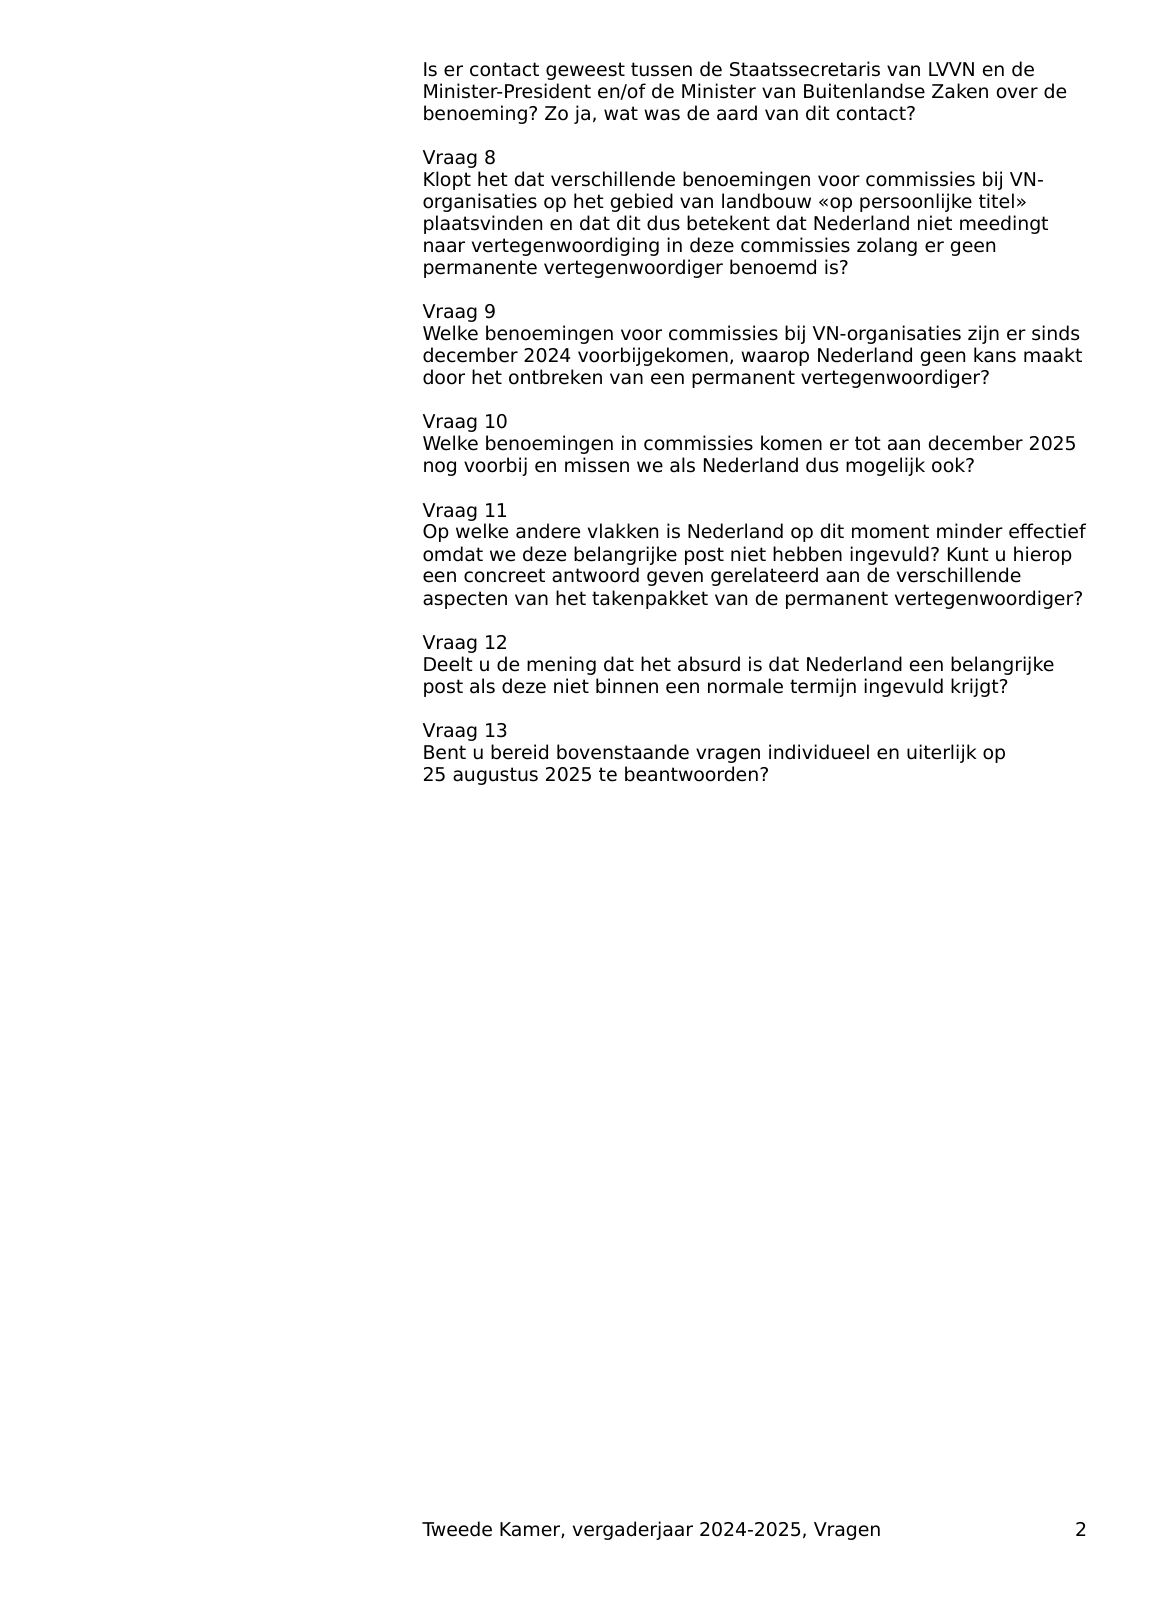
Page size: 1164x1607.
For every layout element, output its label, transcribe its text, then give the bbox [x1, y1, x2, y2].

text Vraag 10 [422, 411, 1087, 433]
text Vraag 13 [422, 720, 1087, 742]
text Is er contact geweest tussen de Staatssecretaris van LVVN en de Minister-President en/of de Minister van Buitenlandse Zaken over de benoeming? Zo ja, wat was de aard van dit contact? [422, 59, 1087, 125]
text Op welke andere vlakken is Nederland op dit moment minder effectief omdat we deze belangrijke post niet hebben ingevuld? Kunt u hierop een concreet antwoord geven gerelateerd aan de verschillende aspecten van het takenpakket van de permanent vertegenwoordiger? [422, 521, 1087, 609]
text Welke benoemingen in commissies komen er tot aan december 2025 nog voorbij en missen we als Nederland dus mogelijk ook? [422, 433, 1087, 477]
text Vraag 8 [422, 147, 1087, 169]
text Welke benoemingen voor commissies bij VN-organisaties zijn er sinds december 2024 voorbijgekomen, waarop Nederland geen kans maakt door het ontbreken van een permanent vertegenwoordiger? [422, 323, 1087, 389]
text Klopt het dat verschillende benoemingen voor commissies bij VN-organisaties op het gebied van landbouw «op persoonlijke titel» plaatsvinden en dat dit dus betekent dat Nederland niet meedingt naar vertegenwoordiging in deze commissies zolang er geen permanente vertegenwoordiger benoemd is? [422, 169, 1087, 279]
text Vraag 11 [422, 499, 1087, 521]
text Vraag 9 [422, 301, 1087, 323]
text Vraag 12 [422, 632, 1087, 653]
text Deelt u de mening dat het absurd is dat Nederland een belangrijke post als deze niet binnen een normale termijn ingevuld krijgt? [422, 653, 1087, 697]
text Bent u bereid bovenstaande vragen individueel en uiterlijk op 25 augustus 2025 te beantwoorden? [422, 742, 1087, 786]
